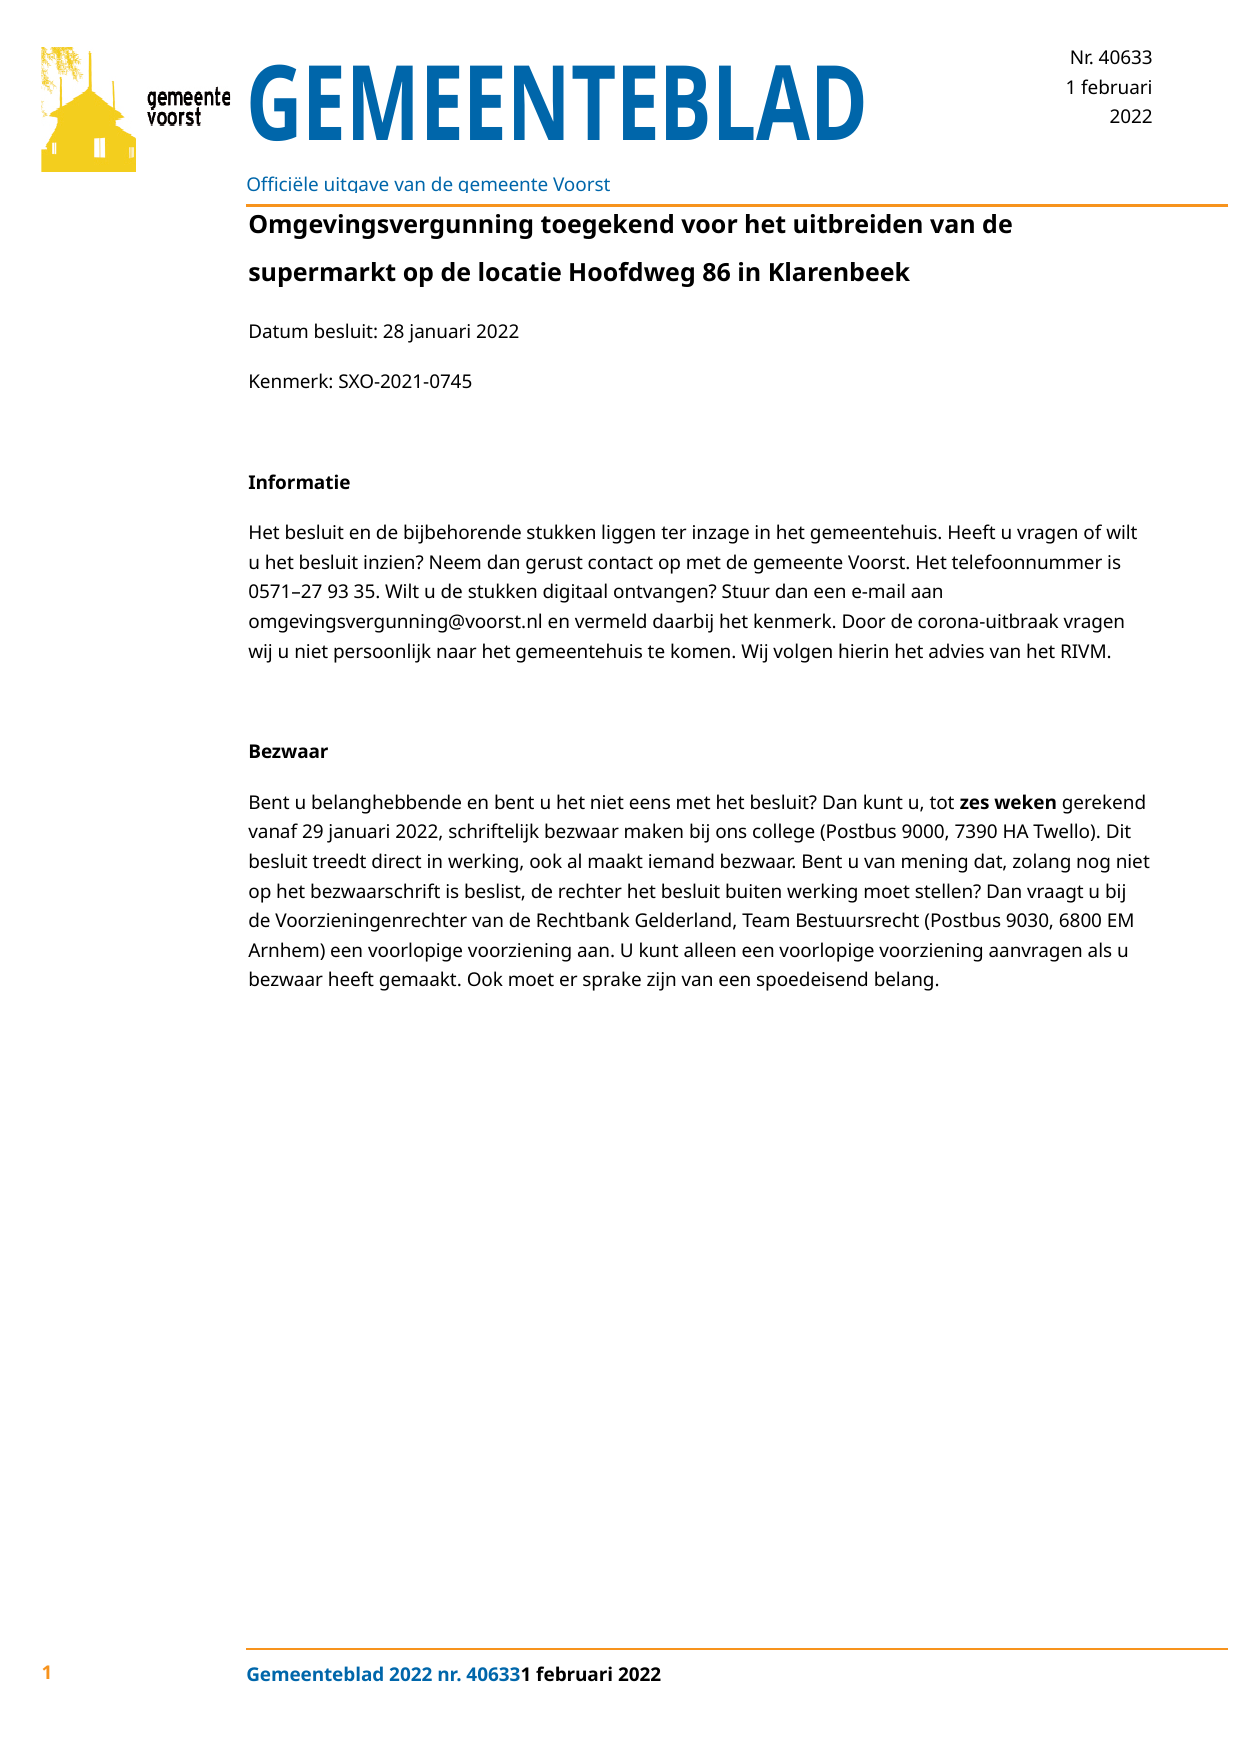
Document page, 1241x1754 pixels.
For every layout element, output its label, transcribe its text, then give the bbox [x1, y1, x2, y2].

text Het besluit en de bijbehorende stukken liggen ter inzage in het gemeentehuis. Heeft u vragen of wilt u het besluit inzien? Neem dan gerust contact op met de gemeente Voorst. Het telefoonnummer is 0571–27 93 35. Wilt u de stukken digitaal ontvangen? Stuur dan een e-mail aan omgevingsvergunning@voorst.nl en vermeld daarbij het kenmerk. Door de corona-uitbraak vragen wij u niet persoonlijk naar het gemeentehuis te komen. Wij volgen hierin het advies van het RIVM. [248, 519, 1152, 664]
picture [41, 47, 231, 172]
text Datum besluit: 28 januari 2022 [248, 318, 1152, 344]
text Bent u belanghebbende en bent u het niet eens met het besluit? Dan kunt u, tot zes weken gerekend vanaf 29 januari 2022, schriftelijk bezwaar maken bij ons college (Postbus 9000, 7390 HA Twello). Dit besluit treedt direct in werking, ook al maakt iemand bezwaar. Bent u van mening dat, zolang nog niet op het bezwaarschrift is beslist, de rechter het besluit buiten werking moet stellen? Dan vraagt u bij de Voorzieningenrechter van de Rechtbank Gelderland, Team Bestuursrecht (Postbus 9030, 6800 EM Arnhem) een voorlopige voorziening aan. U kunt alleen een voorlopige voorziening aanvragen als u bezwaar heeft gemaakt. Ook moet er sprake zijn van een spoedeisend belang. [248, 789, 1152, 992]
text Bezwaar [248, 739, 1152, 764]
text Informatie [248, 469, 1152, 495]
text Omgevingsvergunning toegekend voor het uitbreiden van de supermarkt op de locatie Hoofdweg 86 in Klarenbeek [248, 207, 1152, 288]
text Kenmerk: SXO-2021-0745 [248, 368, 1152, 394]
